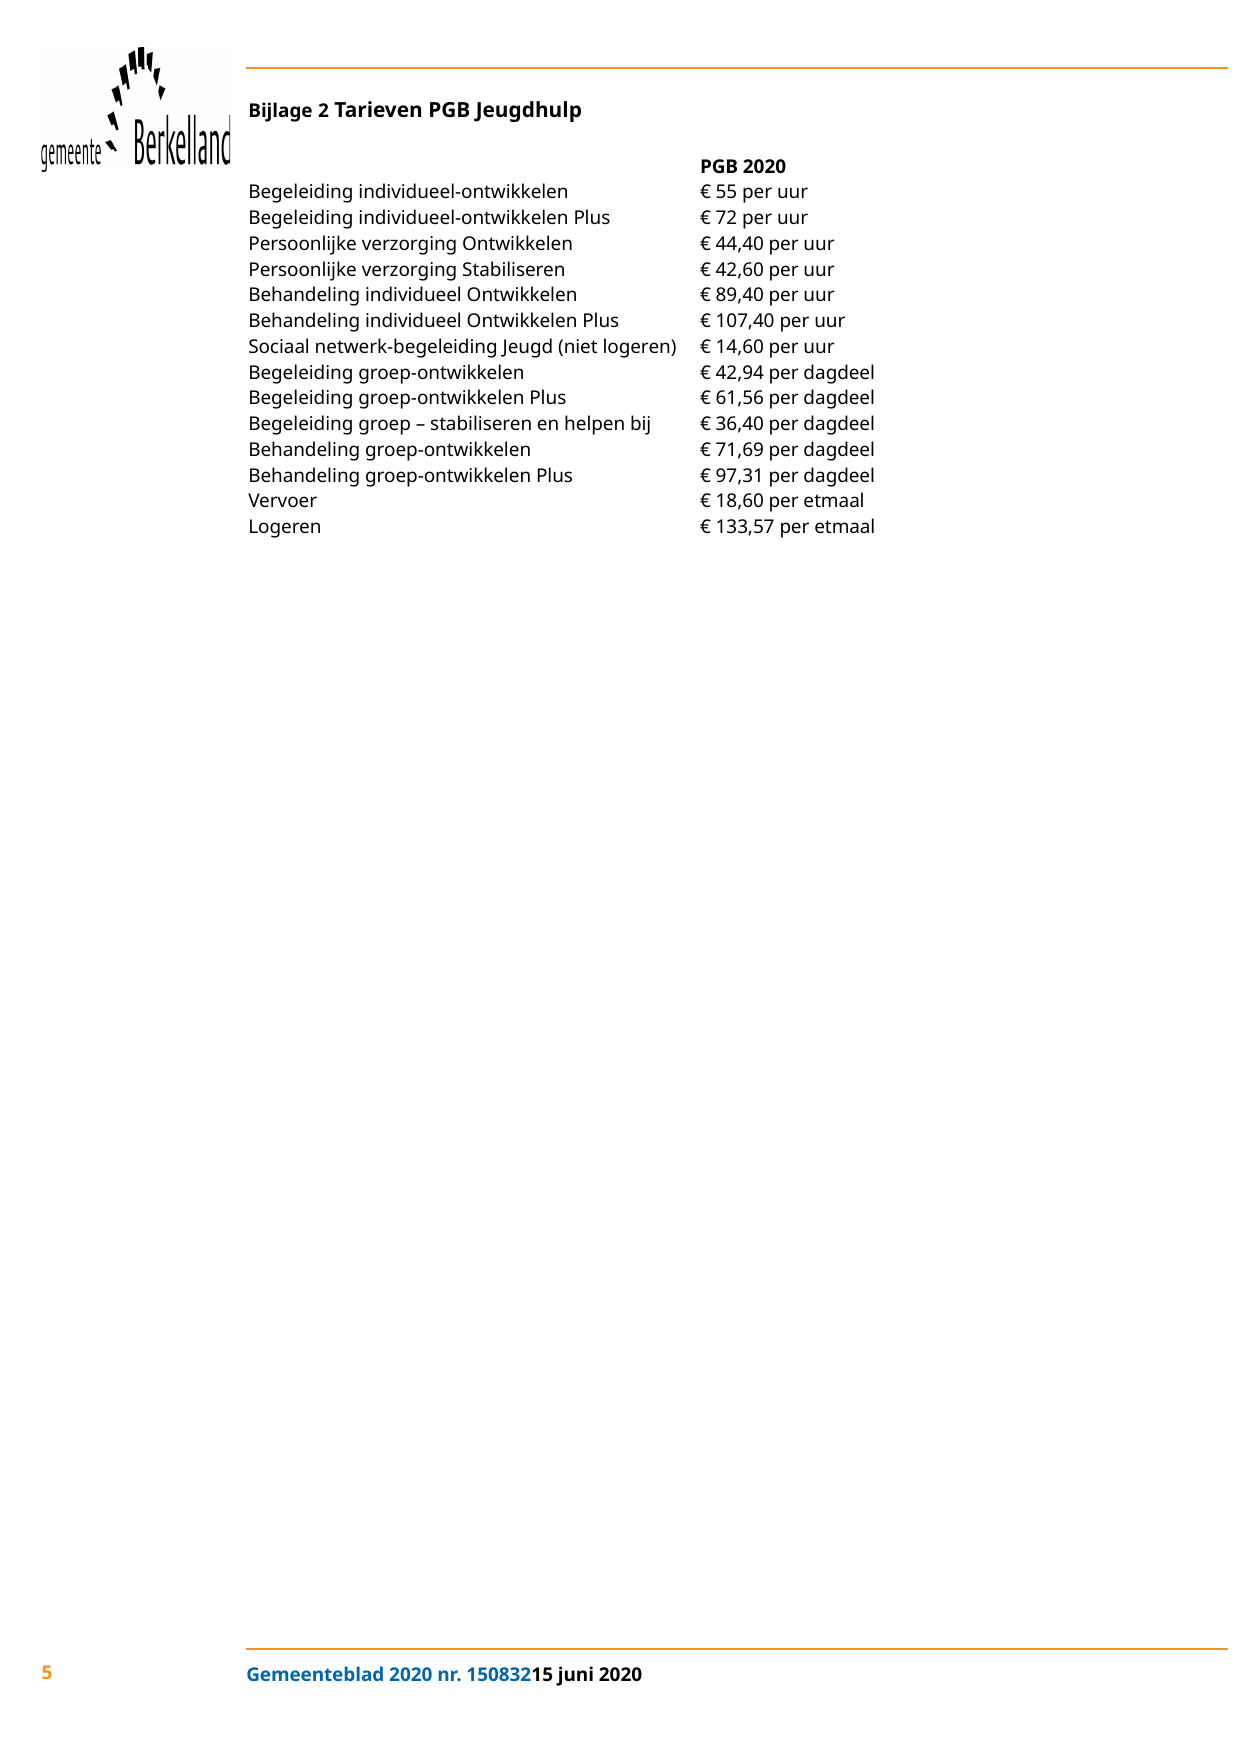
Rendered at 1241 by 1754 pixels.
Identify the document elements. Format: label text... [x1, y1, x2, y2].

table_cell € 72 per uur [700, 205, 1152, 230]
table_cell € 14,60 per uur [700, 333, 1152, 359]
table_cell € 36,40 per dagdeel [700, 410, 1152, 436]
table_header PGB 2020 [700, 153, 1152, 179]
table_cell Begeleiding groep-ontwikkelen [248, 359, 700, 384]
table_cell € 89,40 per uur [700, 282, 1152, 307]
table_cell € 42,60 per uur [700, 256, 1152, 282]
table_cell Persoonlijke verzorging Stabiliseren [248, 256, 700, 282]
table_cell € 71,69 per dagdeel [700, 436, 1152, 462]
table_cell Sociaal netwerk-begeleiding Jeugd (niet logeren) [248, 333, 700, 359]
table_cell Begeleiding individueel-ontwikkelen Plus [248, 205, 700, 230]
table_cell € 61,56 per dagdeel [700, 385, 1152, 410]
table_cell € 55 per uur [700, 179, 1152, 204]
table_cell Behandeling groep-ontwikkelen Plus [248, 462, 700, 487]
table_cell € 18,60 per etmaal [700, 488, 1152, 513]
table_cell Begeleiding groep-ontwikkelen Plus [248, 385, 700, 410]
table_cell € 42,94 per dagdeel [700, 359, 1152, 384]
table_cell € 97,31 per dagdeel [700, 462, 1152, 487]
table_cell € 44,40 per uur [700, 230, 1152, 256]
table_cell € 133,57 per etmaal [700, 513, 1152, 539]
text Bijlage 2 Tarieven PGB Jeugdhulp [248, 95, 1152, 123]
table_cell Persoonlijke verzorging Ontwikkelen [248, 230, 700, 256]
picture [41, 47, 231, 172]
table_cell Logeren [248, 513, 700, 539]
table_cell Behandeling individueel Ontwikkelen [248, 282, 700, 307]
table_header [248, 153, 700, 179]
table_cell Begeleiding individueel-ontwikkelen [248, 179, 700, 204]
table_cell Vervoer [248, 488, 700, 513]
table_cell Behandeling groep-ontwikkelen [248, 436, 700, 462]
table_cell Begeleiding groep – stabiliseren en helpen bij [248, 410, 700, 436]
table_cell Behandeling individueel Ontwikkelen Plus [248, 308, 700, 333]
table_cell € 107,40 per uur [700, 308, 1152, 333]
